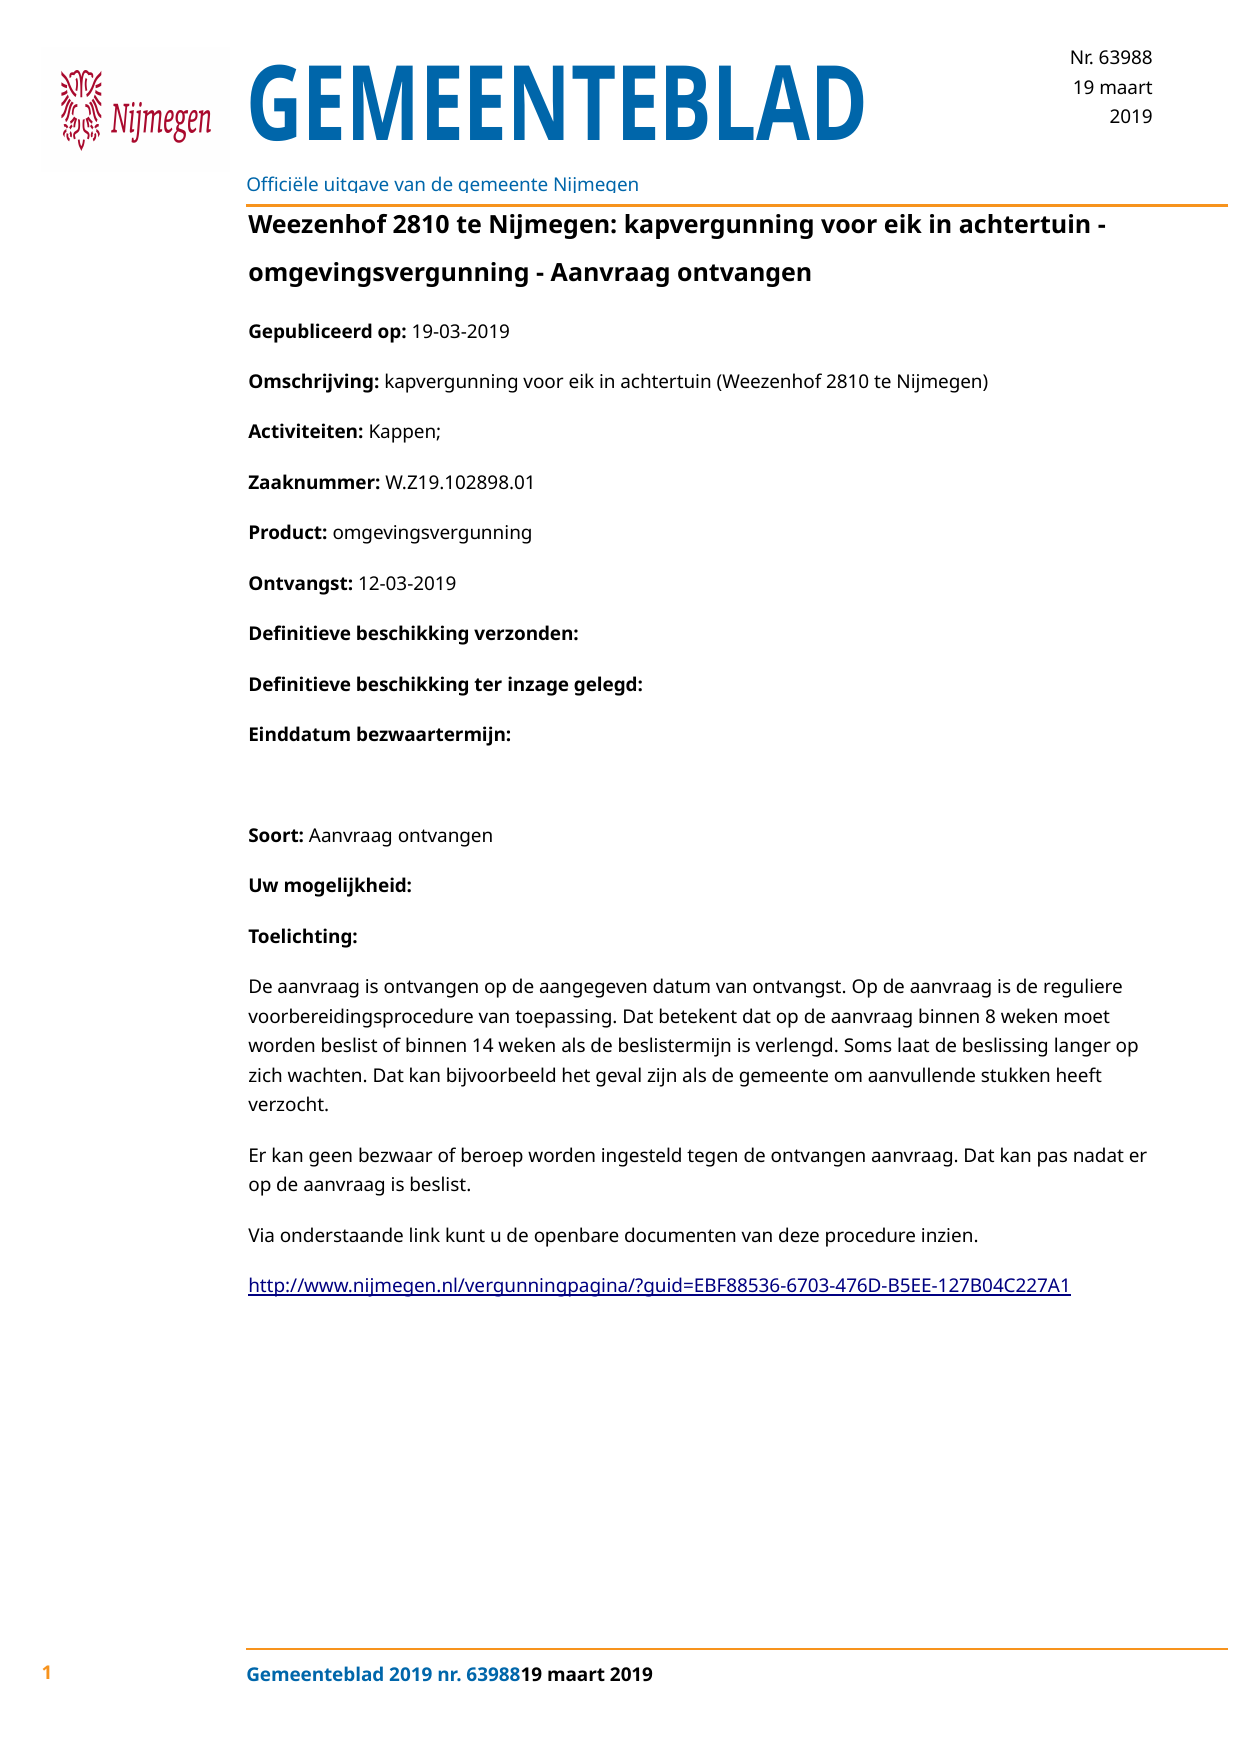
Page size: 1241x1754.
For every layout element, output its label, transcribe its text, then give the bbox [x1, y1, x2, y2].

text Ontvangst: 12-03-2019 [248, 570, 1152, 596]
text Einddatum bezwaartermijn: [248, 721, 1152, 747]
text Definitieve beschikking ter inzage gelegd: [248, 671, 1152, 697]
text Uw mogelijkheid: [248, 872, 1152, 898]
text Gepubliceerd op: 19-03-2019 [248, 318, 1152, 344]
text Weezenhof 2810 te Nijmegen: kapvergunning voor eik in achtertuin - omgevingsvergunning - Aanvraag ontvangen [248, 207, 1152, 288]
text Product: omgevingsvergunning [248, 519, 1152, 545]
text http://www.nijmegen.nl/vergunningpagina/?guid=EBF88536-6703-476D-B5EE-127B04C227A1 [248, 1272, 1152, 1298]
text De aanvraag is ontvangen op de aangegeven datum van ontvangst. Op de aanvraag is de reguliere voorbereidingsprocedure van toepassing. Dat betekent dat op de aanvraag binnen 8 weken moet worden beslist of binnen 14 weken als de beslistermijn is verlengd. Soms laat de beslissing langer op zich wachten. Dat kan bijvoorbeeld het geval zijn als de gemeente om aanvullende stukken heeft verzocht. [248, 973, 1152, 1117]
text Toelichting: [248, 923, 1152, 949]
text Zaaknummer: W.Z19.102898.01 [248, 469, 1152, 495]
text Soort: Aanvraag ontvangen [248, 822, 1152, 848]
text Definitieve beschikking verzonden: [248, 620, 1152, 646]
picture [41, 47, 231, 172]
text Activiteiten: Kappen; [248, 419, 1152, 444]
text Via onderstaande link kunt u de openbare documenten van deze procedure inzien. [248, 1222, 1152, 1248]
text Er kan geen bezwaar of beroep worden ingesteld tegen de ontvangen aanvraag. Dat kan pas nadat er op de aanvraag is beslist. [248, 1142, 1152, 1197]
text Omschrijving: kapvergunning voor eik in achtertuin (Weezenhof 2810 te Nijmegen) [248, 368, 1152, 394]
